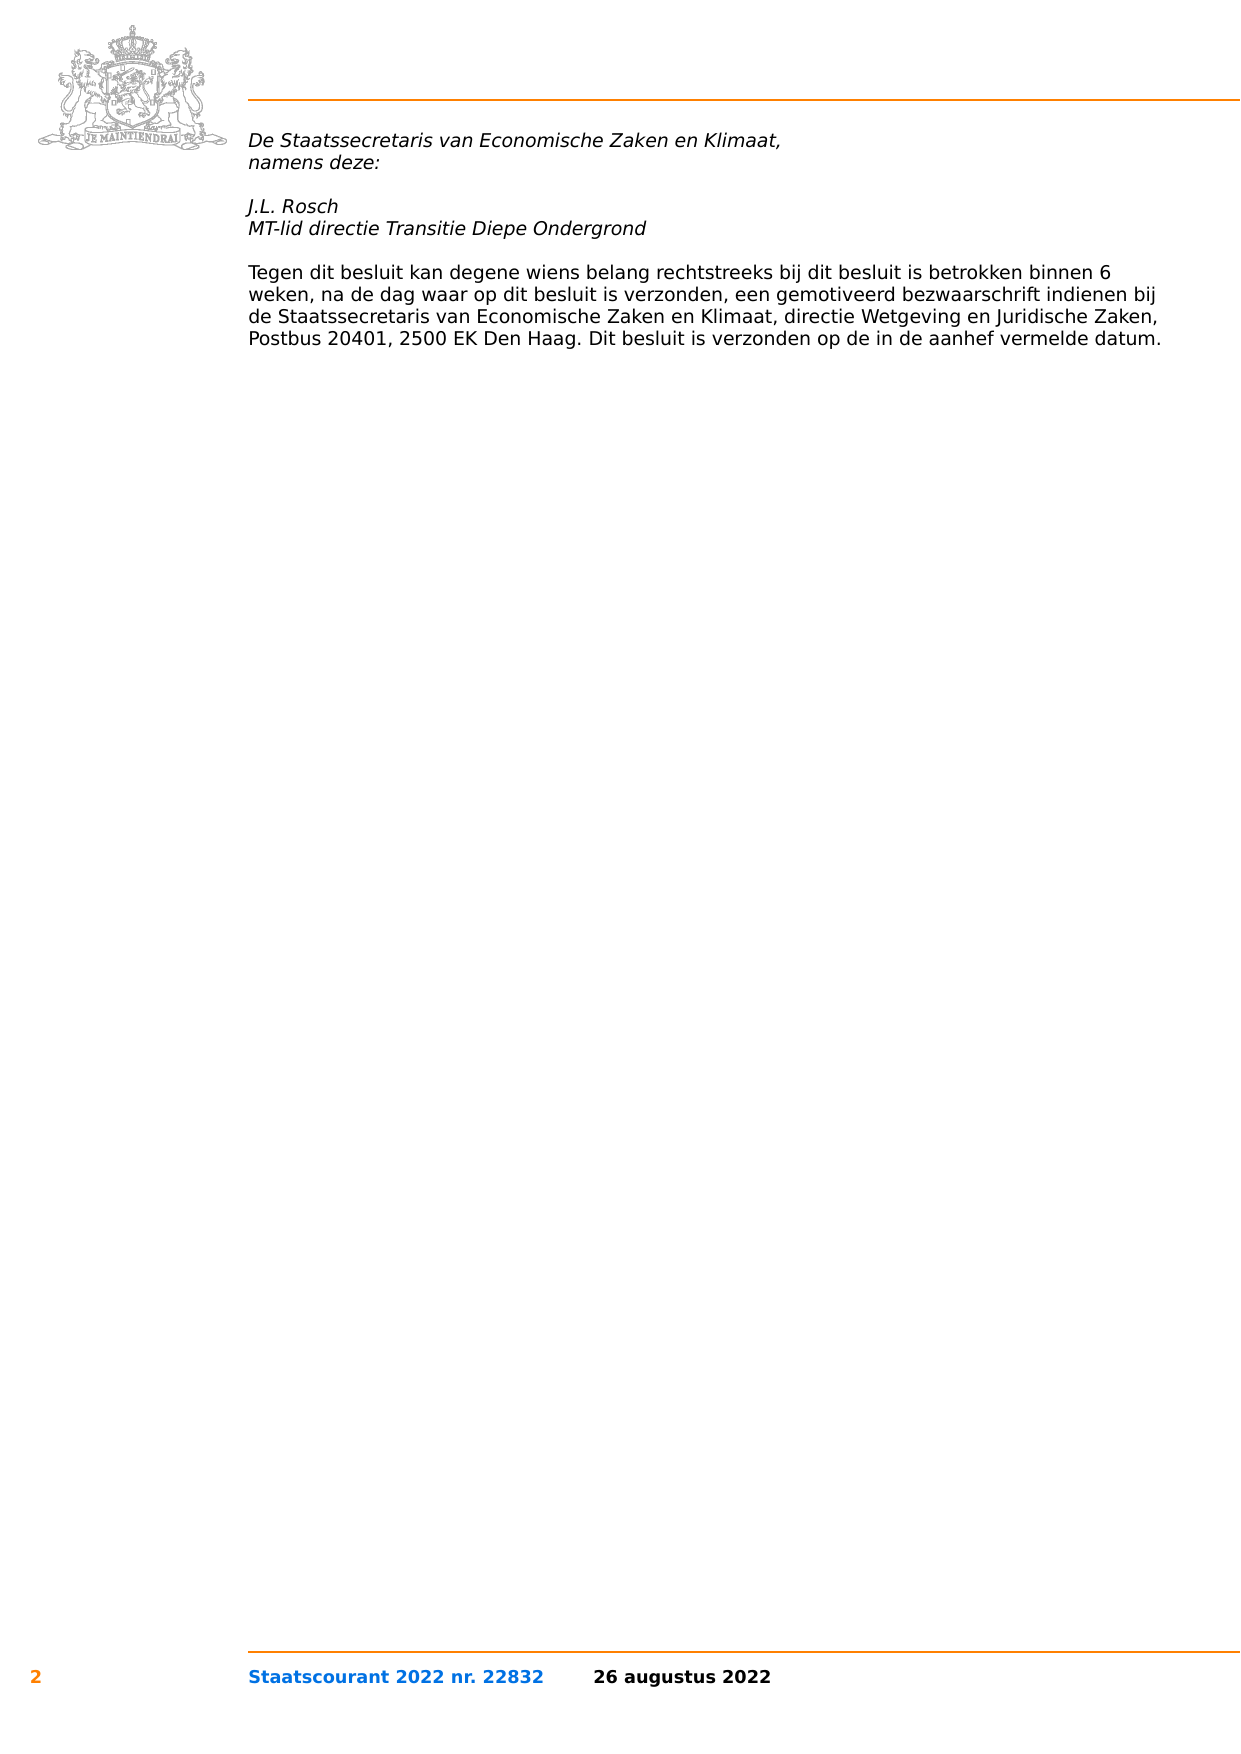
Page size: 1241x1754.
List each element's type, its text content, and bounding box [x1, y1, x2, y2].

text Tegen dit besluit kan degene wiens belang rechtstreeks bij dit besluit is betrokken binnen 6 weken, na de dag waar op dit besluit is verzonden, een gemotiveerd bezwaarschrift indienen bij de Staatssecretaris van Economische Zaken en Klimaat, directie Wetgeving en Juridische Zaken, Postbus 20401, 2500 EK Den Haag. Dit besluit is verzonden op de in de aanhef vermelde datum. [248, 262, 1163, 349]
picture [38, 25, 227, 150]
text De Staatssecretaris van Economische Zaken en Klimaat, namens deze: J.L. Rosch MT-lid directie Transitie Diepe Ondergrond [248, 130, 1163, 240]
